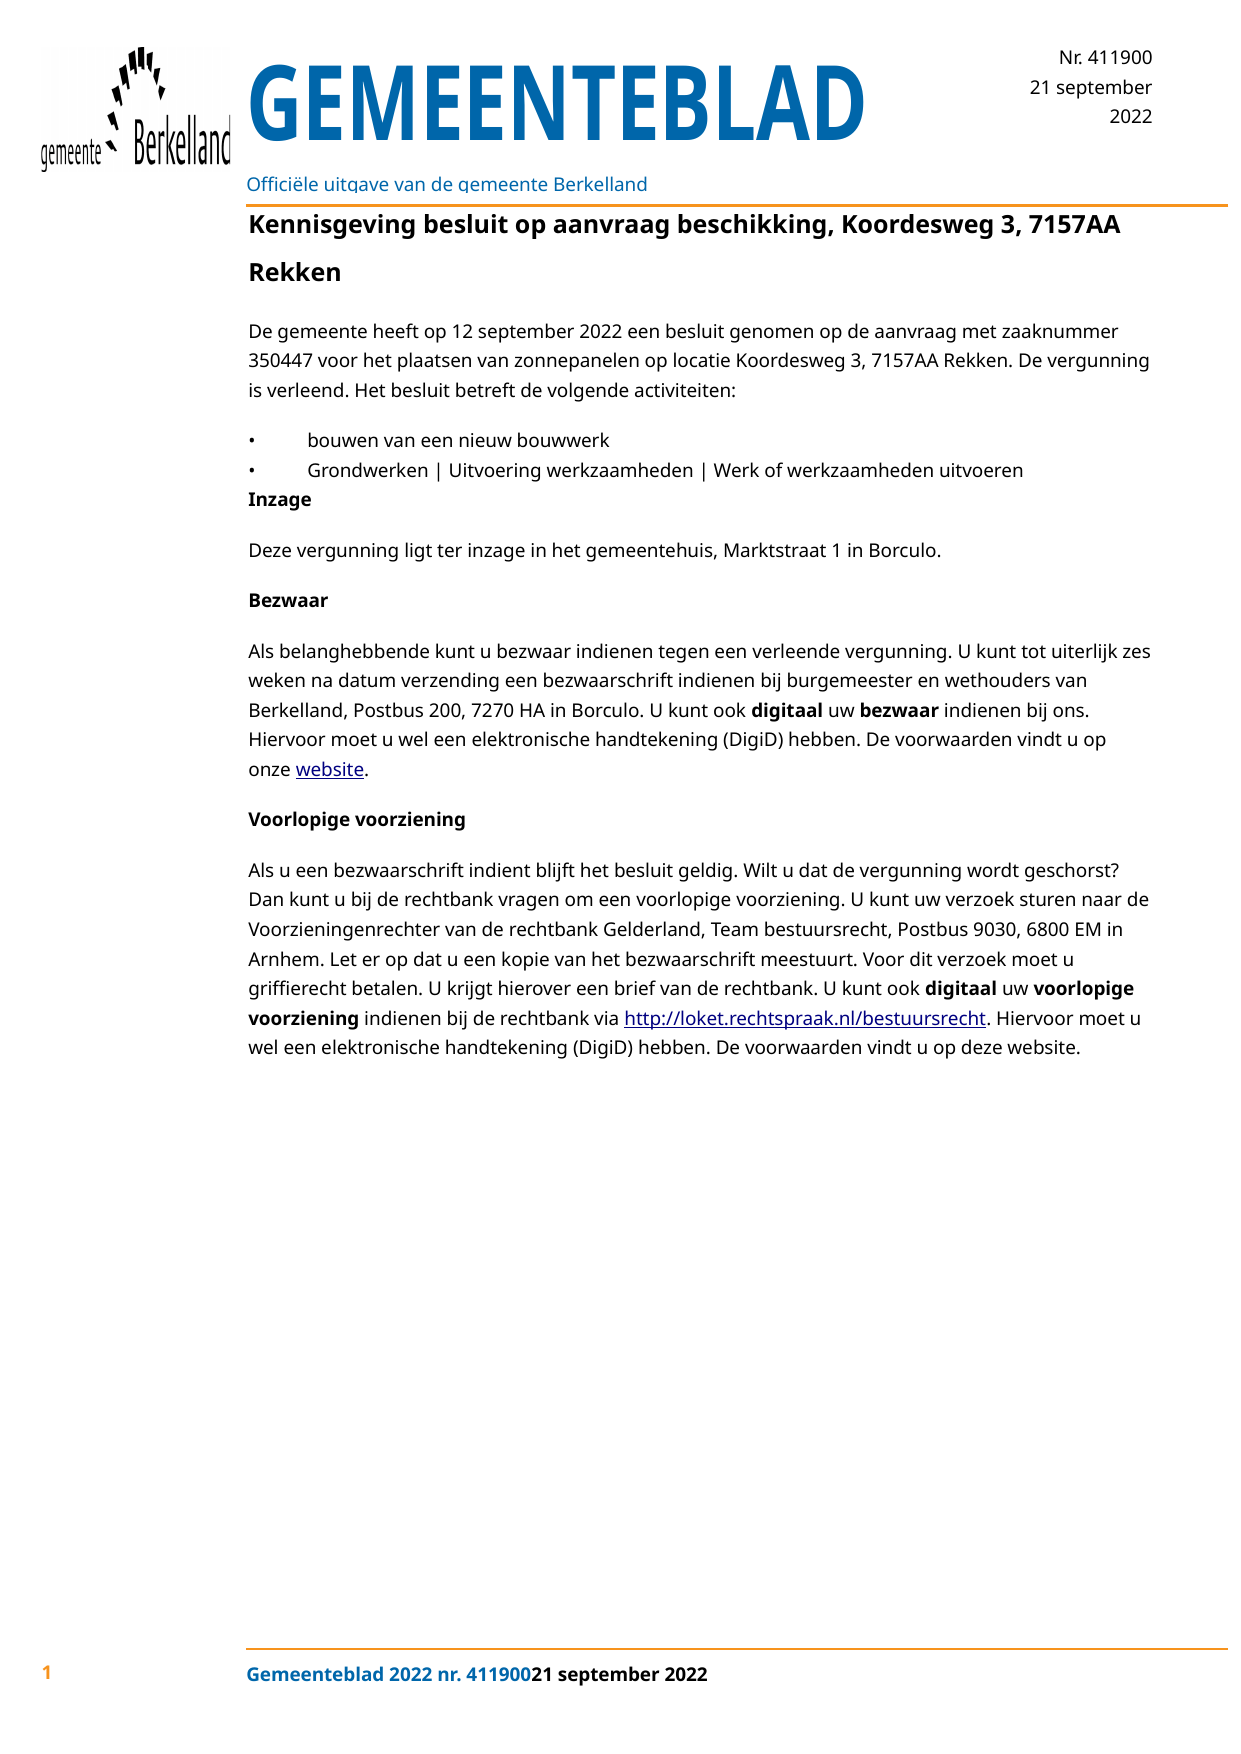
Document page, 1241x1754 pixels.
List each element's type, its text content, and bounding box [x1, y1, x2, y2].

picture [41, 47, 231, 172]
text Inzage [248, 487, 1152, 512]
text Deze vergunning ligt ter inzage in het gemeentehuis, Marktstraat 1 in Borculo. [248, 537, 1152, 563]
text Als belanghebbende kunt u bezwaar indienen tegen een verleende vergunning. U kunt tot uiterlijk zes weken na datum verzending een bezwaarschrift indienen bij burgemeester en wethouders van Berkelland, Postbus 200, 7270 HA in Borculo. U kunt ook digitaal uw bezwaar indienen bij ons. Hiervoor moet u wel een elektronische handtekening (DigiD) hebben. De voorwaarden vindt u op onze website. [248, 638, 1152, 782]
text Als u een bezwaarschrift indient blijft het besluit geldig. Wilt u dat de vergunning wordt geschorst? Dan kunt u bij de rechtbank vragen om een voorlopige voorziening. U kunt uw verzoek sturen naar de Voorzieningenrechter van de rechtbank Gelderland, Team bestuursrecht, Postbus 9030, 6800 EM in Arnhem. Let er op dat u een kopie van het bezwaarschrift meestuurt. Voor dit verzoek moet u griffierecht betalen. U krijgt hierover een brief van de rechtbank. U kunt ook digitaal uw voorlopige voorziening indienen bij de rechtbank via http://loket.rechtspraak.nl/bestuursrecht. Hiervoor moet u wel een elektronische handtekening (DigiD) hebben. De voorwaarden vindt u op deze website. [248, 857, 1152, 1060]
list bouwen van een nieuw bouwwerk [248, 427, 1152, 453]
text Bezwaar [248, 587, 1152, 613]
text Voorlopige voorziening [248, 807, 1152, 832]
list Grondwerken | Uitvoering werkzaamheden | Werk of werkzaamheden uitvoeren [248, 457, 1152, 483]
text De gemeente heeft op 12 september 2022 een besluit genomen op de aanvraag met zaaknummer 350447 voor het plaatsen van zonnepanelen op locatie Koordesweg 3, 7157AA Rekken. De vergunning is verleend. Het besluit betreft de volgende activiteiten: [248, 318, 1152, 403]
text Kennisgeving besluit op aanvraag beschikking, Koordesweg 3, 7157AA Rekken [248, 207, 1152, 288]
